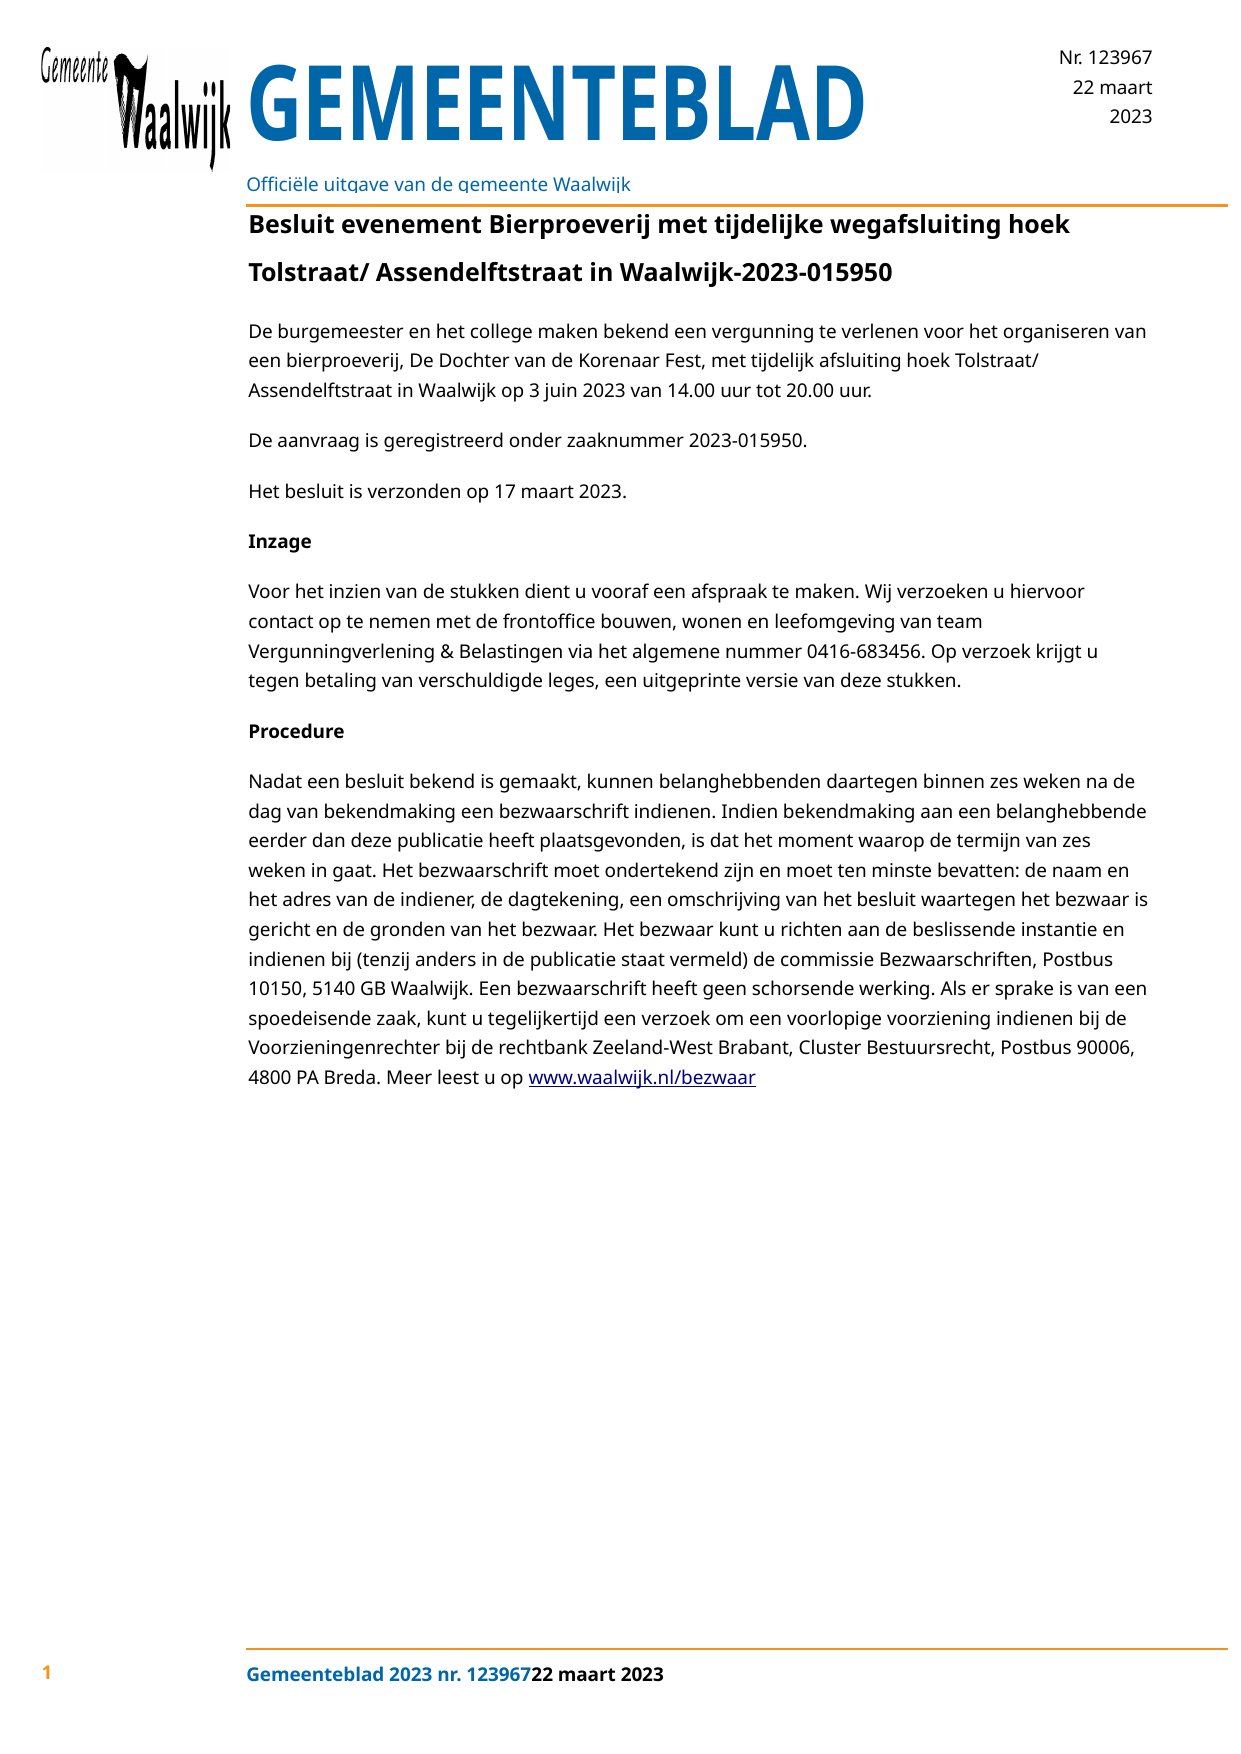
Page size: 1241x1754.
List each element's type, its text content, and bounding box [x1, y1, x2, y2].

picture [41, 47, 231, 172]
text Nadat een besluit bekend is gemaakt, kunnen belanghebbenden daartegen binnen zes weken na de dag van bekendmaking een bezwaarschrift indienen. Indien bekendmaking aan een belanghebbende eerder dan deze publicatie heeft plaatsgevonden, is dat het moment waarop de termijn van zes weken in gaat. Het bezwaarschrift moet ondertekend zijn en moet ten minste bevatten: de naam en het adres van de indiener, de dagtekening, een omschrijving van het besluit waartegen het bezwaar is gericht en de gronden van het bezwaar. Het bezwaar kunt u richten aan de beslissende instantie en indienen bij (tenzij anders in de publicatie staat vermeld) de commissie Bezwaarschriften, Postbus 10150, 5140 GB Waalwijk. Een bezwaarschrift heeft geen schorsende werking. Als er sprake is van een spoedeisende zaak, kunt u tegelijkertijd een verzoek om een voorlopige voorziening indienen bij de Voorzieningenrechter bij de rechtbank Zeeland-West Brabant, Cluster Bestuursrecht, Postbus 90006, 4800 PA Breda. Meer leest u op www.waalwijk.nl/bezwaar [248, 768, 1152, 1090]
text De burgemeester en het college maken bekend een vergunning te verlenen voor het organiseren van een bierproeverij, De Dochter van de Korenaar Fest, met tijdelijk afsluiting hoek Tolstraat/ Assendelftstraat in Waalwijk op 3 juin 2023 van 14.00 uur tot 20.00 uur. [248, 318, 1152, 403]
text Besluit evenement Bierproeverij met tijdelijke wegafsluiting hoek Tolstraat/ Assendelftstraat in Waalwijk-2023-015950 [248, 207, 1152, 288]
text De aanvraag is geregistreerd onder zaaknummer 2023-015950. [248, 427, 1152, 453]
text Het besluit is verzonden op 17 maart 2023. [248, 478, 1152, 504]
text Voor het inzien van de stukken dient u vooraf een afspraak te maken. Wij verzoeken u hiervoor contact op te nemen met de frontoffice bouwen, wonen en leefomgeving van team Vergunningverlening & Belastingen via het algemene nummer 0416-683456. Op verzoek krijgt u tegen betaling van verschuldigde leges, een uitgeprinte versie van deze stukken. [248, 579, 1152, 693]
text Inzage [248, 528, 1152, 554]
text Procedure [248, 718, 1152, 744]
